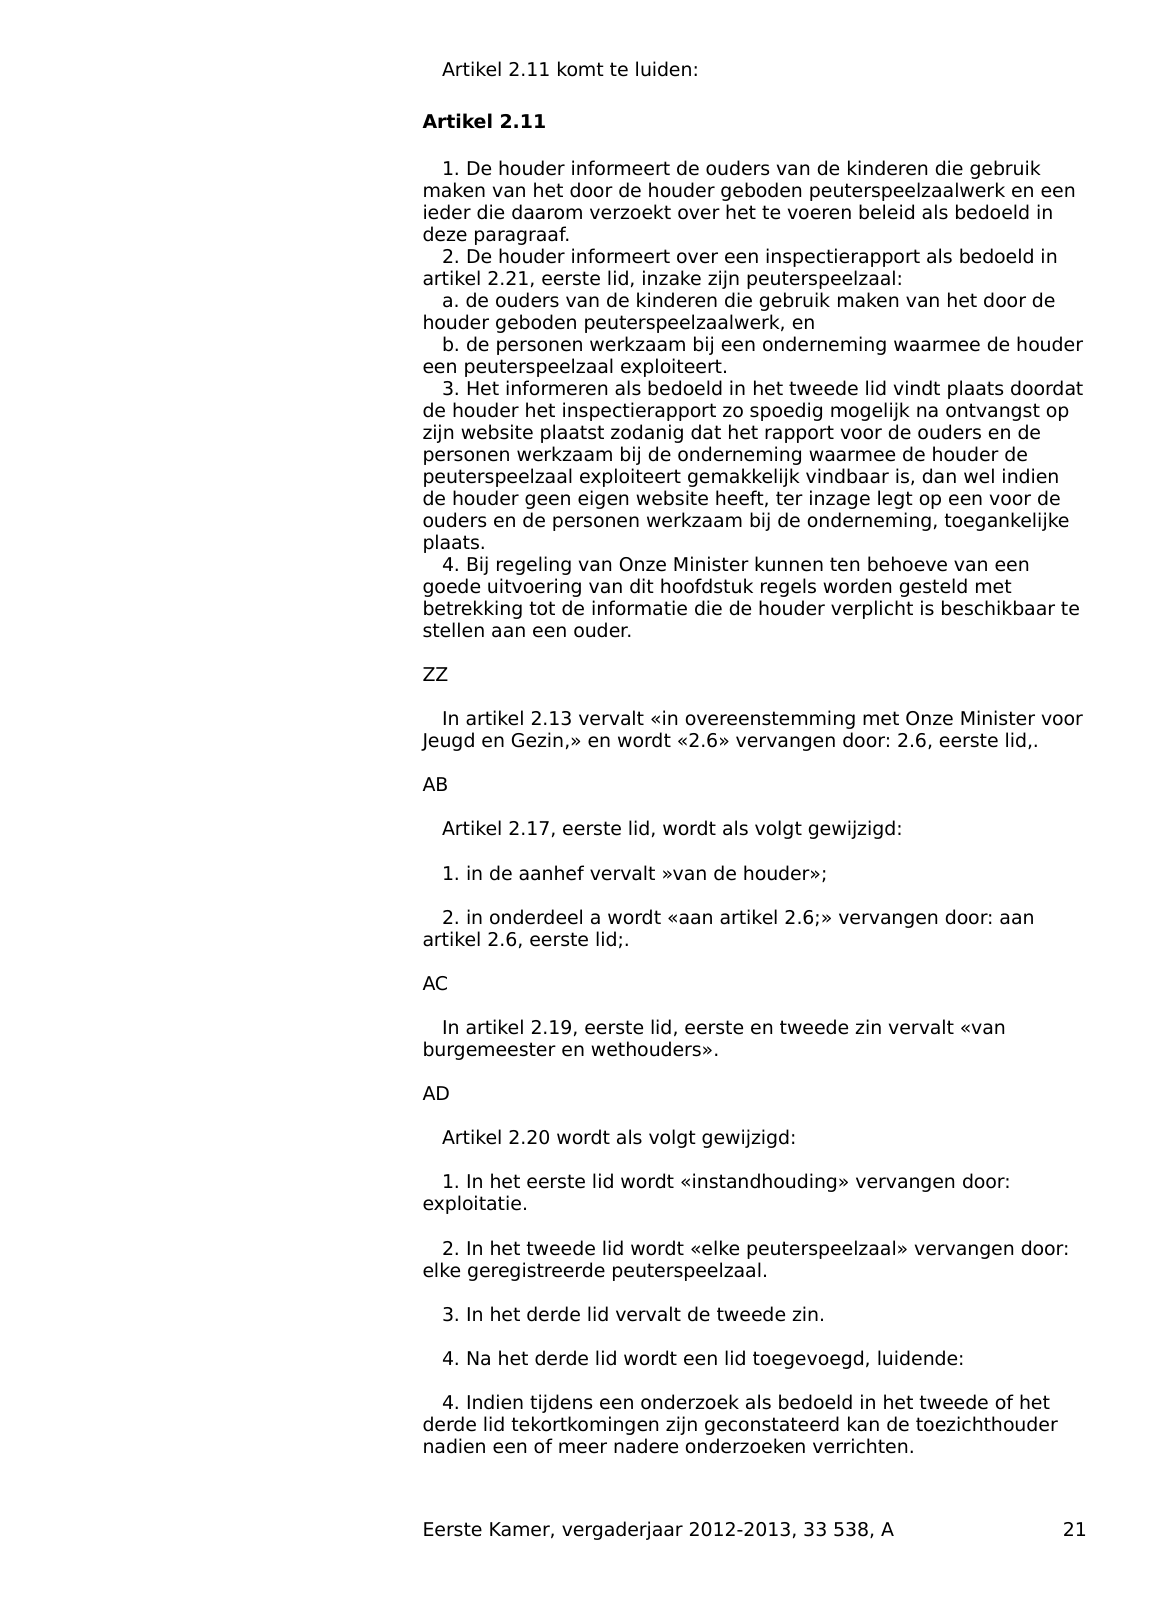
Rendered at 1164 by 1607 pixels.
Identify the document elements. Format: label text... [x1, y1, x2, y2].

text AD [422, 1083, 1087, 1105]
text Artikel 2.20 wordt als volgt gewijzigd: [422, 1127, 1087, 1149]
text 2. in onderdeel a wordt «aan artikel 2.6;» vervangen door: aan artikel 2.6, eerste lid;. [422, 907, 1087, 951]
text Artikel 2.11 komt te luiden: [422, 59, 1087, 81]
text 1. De houder informeert de ouders van de kinderen die gebruik maken van het door de houder geboden peuterspeelzaalwerk en een ieder die daarom verzoekt over het te voeren beleid als bedoeld in deze paragraaf. [422, 158, 1087, 246]
text AC [422, 973, 1087, 995]
text In artikel 2.19, eerste lid, eerste en tweede zin vervalt «van burgemeester en wethouders». [422, 1017, 1087, 1061]
text b. de personen werkzaam bij een onderneming waarmee de houder een peuterspeelzaal exploiteert. [422, 334, 1087, 378]
text 1. in de aanhef vervalt »van de houder»; [422, 862, 1087, 884]
text 2. De houder informeert over een inspectierapport als bedoeld in artikel 2.21, eerste lid, inzake zijn peuterspeelzaal: [422, 246, 1087, 290]
text 3. In het derde lid vervalt de tweede zin. [422, 1304, 1087, 1326]
text a. de ouders van de kinderen die gebruik maken van het door de houder geboden peuterspeelzaalwerk, en [422, 290, 1087, 334]
text AB [422, 774, 1087, 796]
text Artikel 2.17, eerste lid, wordt als volgt gewijzigd: [422, 818, 1087, 840]
text 1. In het eerste lid wordt «instandhouding» vervangen door: exploitatie. [422, 1171, 1087, 1215]
text 3. Het informeren als bedoeld in het tweede lid vindt plaats doordat de houder het inspectierapport zo spoedig mogelijk na ontvangst op zijn website plaatst zodanig dat het rapport voor de ouders en de personen werkzaam bij de onderneming waarmee de houder de peuterspeelzaal exploiteert gemakkelijk vindbaar is, dan wel indien de houder geen eigen website heeft, ter inzage legt op een voor de ouders en de personen werkzaam bij de onderneming, toegankelijke plaats. [422, 378, 1087, 554]
text 2. In het tweede lid wordt «elke peuterspeelzaal» vervangen door: elke geregistreerde peuterspeelzaal. [422, 1237, 1087, 1281]
text 4. Indien tijdens een onderzoek als bedoeld in het tweede of het derde lid tekortkomingen zijn geconstateerd kan de toezichthouder nadien een of meer nadere onderzoeken verrichten. [422, 1392, 1087, 1458]
text 4. Bij regeling van Onze Minister kunnen ten behoeve van een goede uitvoering van dit hoofdstuk regels worden gesteld met betrekking tot de informatie die de houder verplicht is beschikbaar te stellen aan een ouder. [422, 554, 1087, 642]
text 4. Na het derde lid wordt een lid toegevoegd, luidende: [422, 1348, 1087, 1370]
text In artikel 2.13 vervalt «in overeenstemming met Onze Minister voor Jeugd en Gezin,» en wordt «2.6» vervangen door: 2.6, eerste lid,. [422, 708, 1087, 752]
text ZZ [422, 664, 1087, 686]
subtitle Artikel 2.11 [422, 111, 1087, 133]
